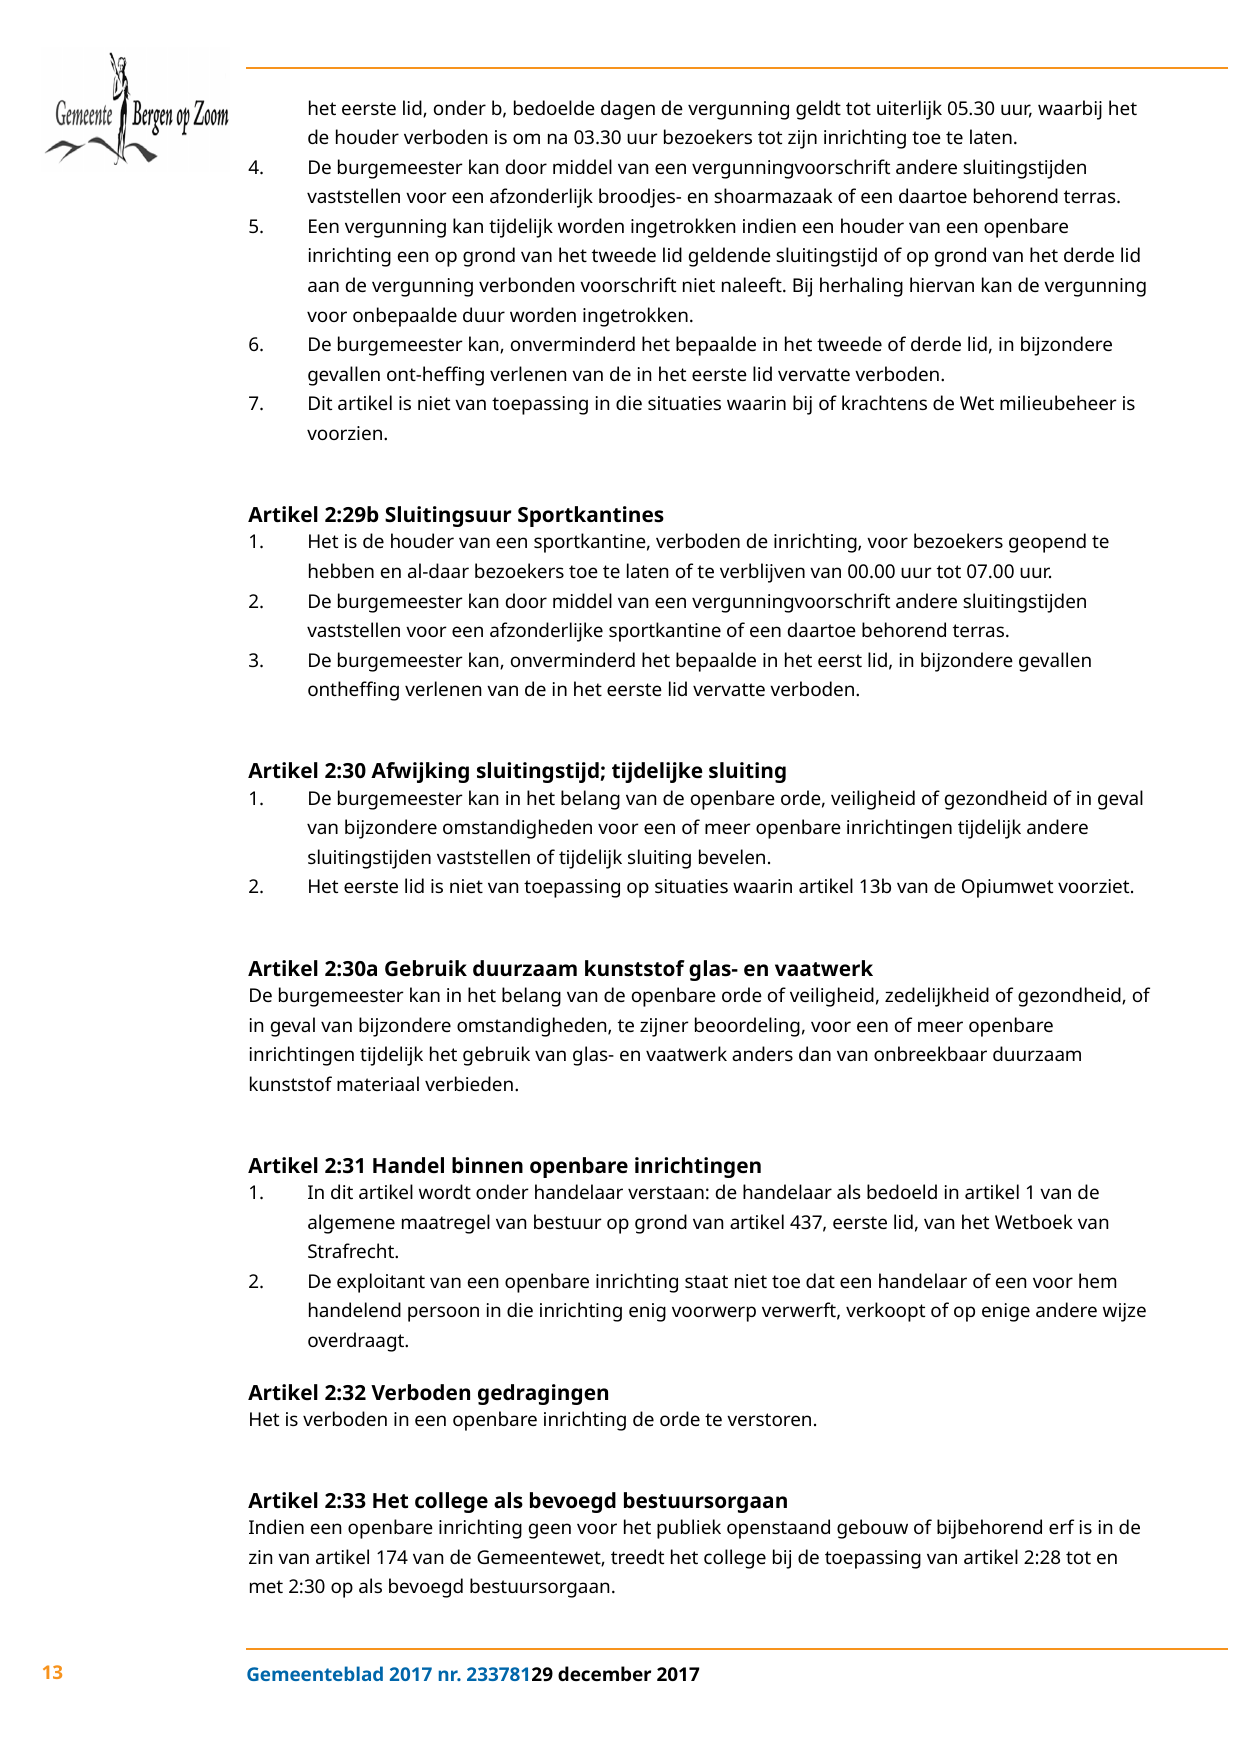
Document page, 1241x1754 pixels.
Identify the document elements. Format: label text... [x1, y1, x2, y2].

list De burgemeester kan, onverminderd het bepaalde in het tweede of derde lid, in bijzondere gevallen ont-heffing verlenen van de in het eerste lid vervatte verboden. [248, 331, 1152, 387]
text Artikel 2:30 Afwijking sluitingstijd; tijdelijke sluiting [248, 757, 1152, 785]
list Het eerste lid is niet van toepassing op situaties waarin artikel 13b van de Opiumwet voorziet. [248, 874, 1152, 899]
text Artikel 2:32 Verboden gedragingen [248, 1378, 1152, 1406]
text Artikel 2:31 Handel binnen openbare inrichtingen [248, 1151, 1152, 1179]
text Artikel 2:33 Het college als bevoegd bestuursorgaan [248, 1486, 1152, 1514]
list het eerste lid, onder b, bedoelde dagen de vergunning geldt tot uiterlijk 05.30 uur, waarbij het de houder verboden is om na 03.30 uur bezoekers tot zijn inrichting toe te laten. [248, 95, 1152, 150]
list Een vergunning kan tijdelijk worden ingetrokken indien een houder van een openbare inrichting een op grond van het tweede lid geldende sluitingstijd of op grond van het derde lid aan de vergunning verbonden voorschrift niet naleeft. Bij herhaling hiervan kan de vergunning voor onbepaalde duur worden ingetrokken. [248, 213, 1152, 328]
list In dit artikel wordt onder handelaar verstaan: de handelaar als bedoeld in artikel 1 van de algemene maatregel van bestuur op grond van artikel 437, eerste lid, van het Wetboek van Strafrecht. [248, 1179, 1152, 1264]
text Artikel 2:29b Sluitingsuur Sportkantines [248, 500, 1152, 529]
text Indien een openbare inrichting geen voor het publiek openstaand gebouw of bijbehorend erf is in de zin van artikel 174 van de Gemeentewet, treedt het college bij de toepassing van artikel 2:28 tot en met 2:30 op als bevoegd bestuursorgaan. [248, 1514, 1152, 1599]
list Dit artikel is niet van toepassing in die situaties waarin bij of krachtens de Wet milieubeheer is voorzien. [248, 391, 1152, 446]
list Het is de houder van een sportkantine, verboden de inrichting, voor bezoekers geopend te hebben en al-daar bezoekers toe te laten of te verblijven van 00.00 uur tot 07.00 uur. [248, 529, 1152, 584]
picture [41, 47, 231, 172]
text Artikel 2:30a Gebruik duurzaam kunststof glas- en vaatwerk [248, 954, 1152, 982]
list De exploitant van een openbare inrichting staat niet toe dat een handelaar of een voor hem handelend persoon in die inrichting enig voorwerp verwerft, verkoopt of op enige andere wijze overdraagt. [248, 1268, 1152, 1353]
list De burgemeester kan in het belang van de openbare orde, veiligheid of gezondheid of in geval van bijzondere omstandigheden voor een of meer openbare inrichtingen tijdelijk andere sluitingstijden vaststellen of tijdelijk sluiting bevelen. [248, 785, 1152, 870]
list De burgemeester kan door middel van een vergunningvoorschrift andere sluitingstijden vaststellen voor een afzonderlijke sportkantine of een daartoe behorend terras. [248, 588, 1152, 643]
text De burgemeester kan in het belang van de openbare orde of veiligheid, zedelijkheid of gezondheid, of in geval van bijzondere omstandigheden, te zijner beoordeling, voor een of meer openbare inrichtingen tijdelijk het gebruik van glas- en vaatwerk anders dan van onbreekbaar duurzaam kunststof materiaal verbieden. [248, 982, 1152, 1097]
list De burgemeester kan door middel van een vergunningvoorschrift andere sluitingstijden vaststellen voor een afzonderlijk broodjes- en shoarmazaak of een daartoe behorend terras. [248, 154, 1152, 209]
text Het is verboden in een openbare inrichting de orde te verstoren. [248, 1406, 1152, 1432]
list De burgemeester kan, onverminderd het bepaalde in het eerst lid, in bijzondere gevallen ontheffing verlenen van de in het eerste lid vervatte verboden. [248, 647, 1152, 702]
